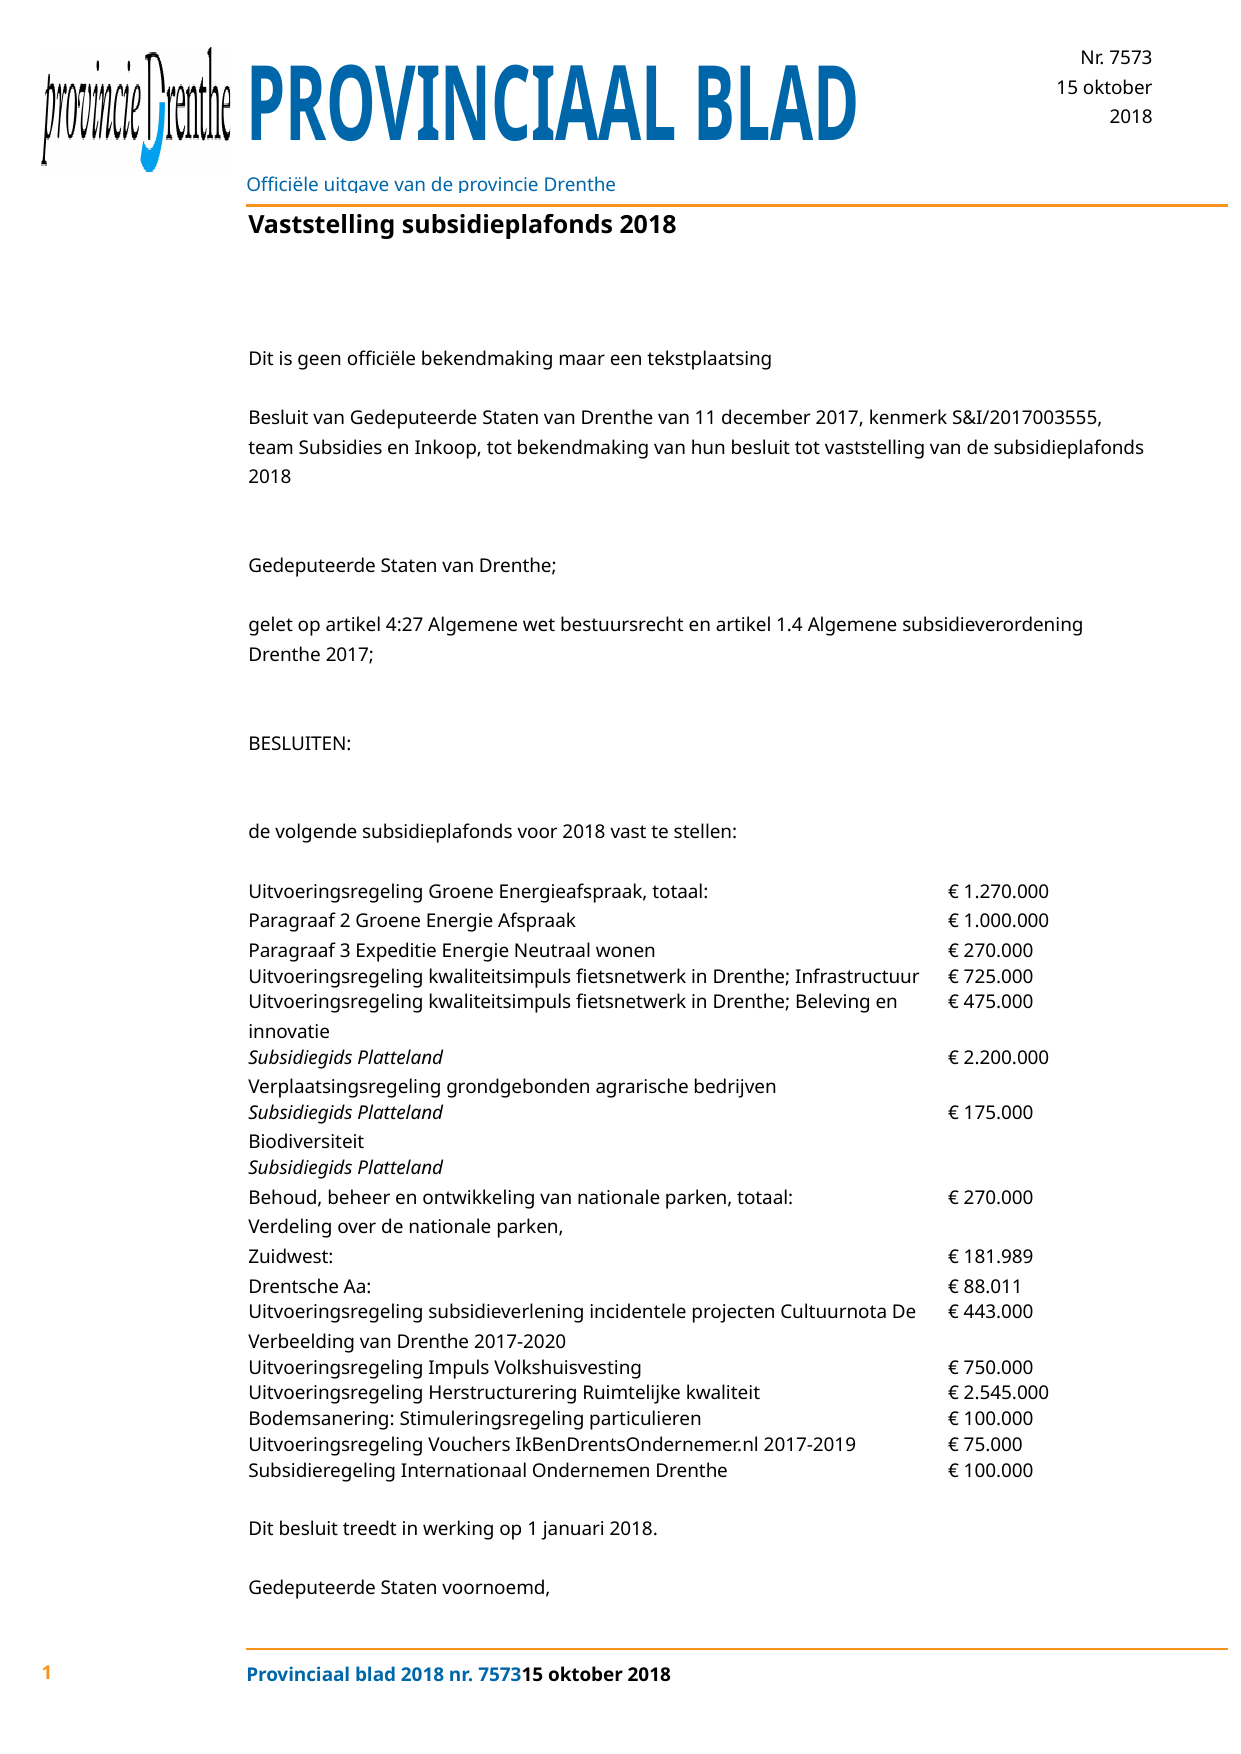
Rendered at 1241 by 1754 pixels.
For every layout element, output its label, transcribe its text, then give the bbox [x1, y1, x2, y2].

table_cell € 2.545.000 [948, 1380, 1152, 1405]
table_cell Uitvoeringsregeling kwaliteitsimpuls fietsnetwerk in Drenthe; Infrastructuur [248, 963, 948, 988]
table_cell € 475.000 [948, 989, 1152, 1044]
text Vaststelling subsidieplafonds 2018 [248, 207, 1152, 241]
table_cell € 100.000 [948, 1457, 1152, 1482]
table_cell € 100.000 [948, 1405, 1152, 1431]
table_cell Subsidiegids Platteland Verplaatsingsregeling grondgebonden agrarische bedrijven [248, 1044, 948, 1099]
table_header Uitvoeringsregeling Groene Energieafspraak, totaal: Paragraaf 2 Groene Energie Afspraak Paragraaf 3 Expeditie Energie Neutraal wonen [248, 878, 948, 963]
table_cell Uitvoeringsregeling subsidieverlening incidentele projecten Cultuurnota De Verbeelding van Drenthe 2017-2020 [248, 1299, 948, 1354]
table_cell Subsidieregeling Internationaal Ondernemen Drenthe [248, 1457, 948, 1482]
text gelet op artikel 4:27 Algemene wet bestuursrecht en artikel 1.4 Algemene subsidieverordening Drenthe 2017; [248, 612, 1152, 667]
text BESLUITEN: [248, 730, 1152, 756]
text Dit besluit treedt in werking op 1 januari 2018. [248, 1515, 1152, 1541]
text de volgende subsidieplafonds voor 2018 vast te stellen: [248, 819, 1152, 844]
table_cell € 270.000 € 181.989 € 88.011 [948, 1155, 1152, 1298]
table_cell Subsidiegids Platteland Biodiversiteit [248, 1099, 948, 1154]
table_cell € 2.200.000 [948, 1044, 1152, 1099]
picture [41, 47, 231, 172]
table_cell Uitvoeringsregeling Vouchers IkBenDrentsOndernemer.nl 2017-2019 [248, 1431, 948, 1457]
table_cell € 750.000 [948, 1354, 1152, 1379]
table_cell Uitvoeringsregeling Herstructurering Ruimtelijke kwaliteit [248, 1380, 948, 1405]
text Besluit van Gedeputeerde Staten van Drenthe van 11 december 2017, kenmerk S&I/2017003555, team Subsidies en Inkoop, tot bekendmaking van hun besluit tot vaststelling van de subsidieplafonds 2018 [248, 404, 1152, 489]
table_cell Bodemsanering: Stimuleringsregeling particulieren [248, 1405, 948, 1431]
table_cell € 75.000 [948, 1431, 1152, 1457]
table_header € 1.270.000 € 1.000.000 € 270.000 [948, 878, 1152, 963]
table_cell € 725.000 [948, 963, 1152, 988]
table_cell € 175.000 [948, 1099, 1152, 1154]
text Gedeputeerde Staten van Drenthe; [248, 552, 1152, 578]
table_cell € 443.000 [948, 1299, 1152, 1354]
text Dit is geen officiële bekendmaking maar een tekstplaatsing [248, 345, 1152, 371]
table_cell Uitvoeringsregeling Impuls Volkshuisvesting [248, 1354, 948, 1379]
text Gedeputeerde Staten voornoemd, [248, 1574, 1152, 1600]
table_cell Uitvoeringsregeling kwaliteitsimpuls fietsnetwerk in Drenthe; Beleving en innovatie [248, 989, 948, 1044]
table_cell Subsidiegids Platteland Behoud, beheer en ontwikkeling van nationale parken, totaal: Verdeling over de nationale parken, Zuidwest: Drentsche Aa: [248, 1155, 948, 1298]
